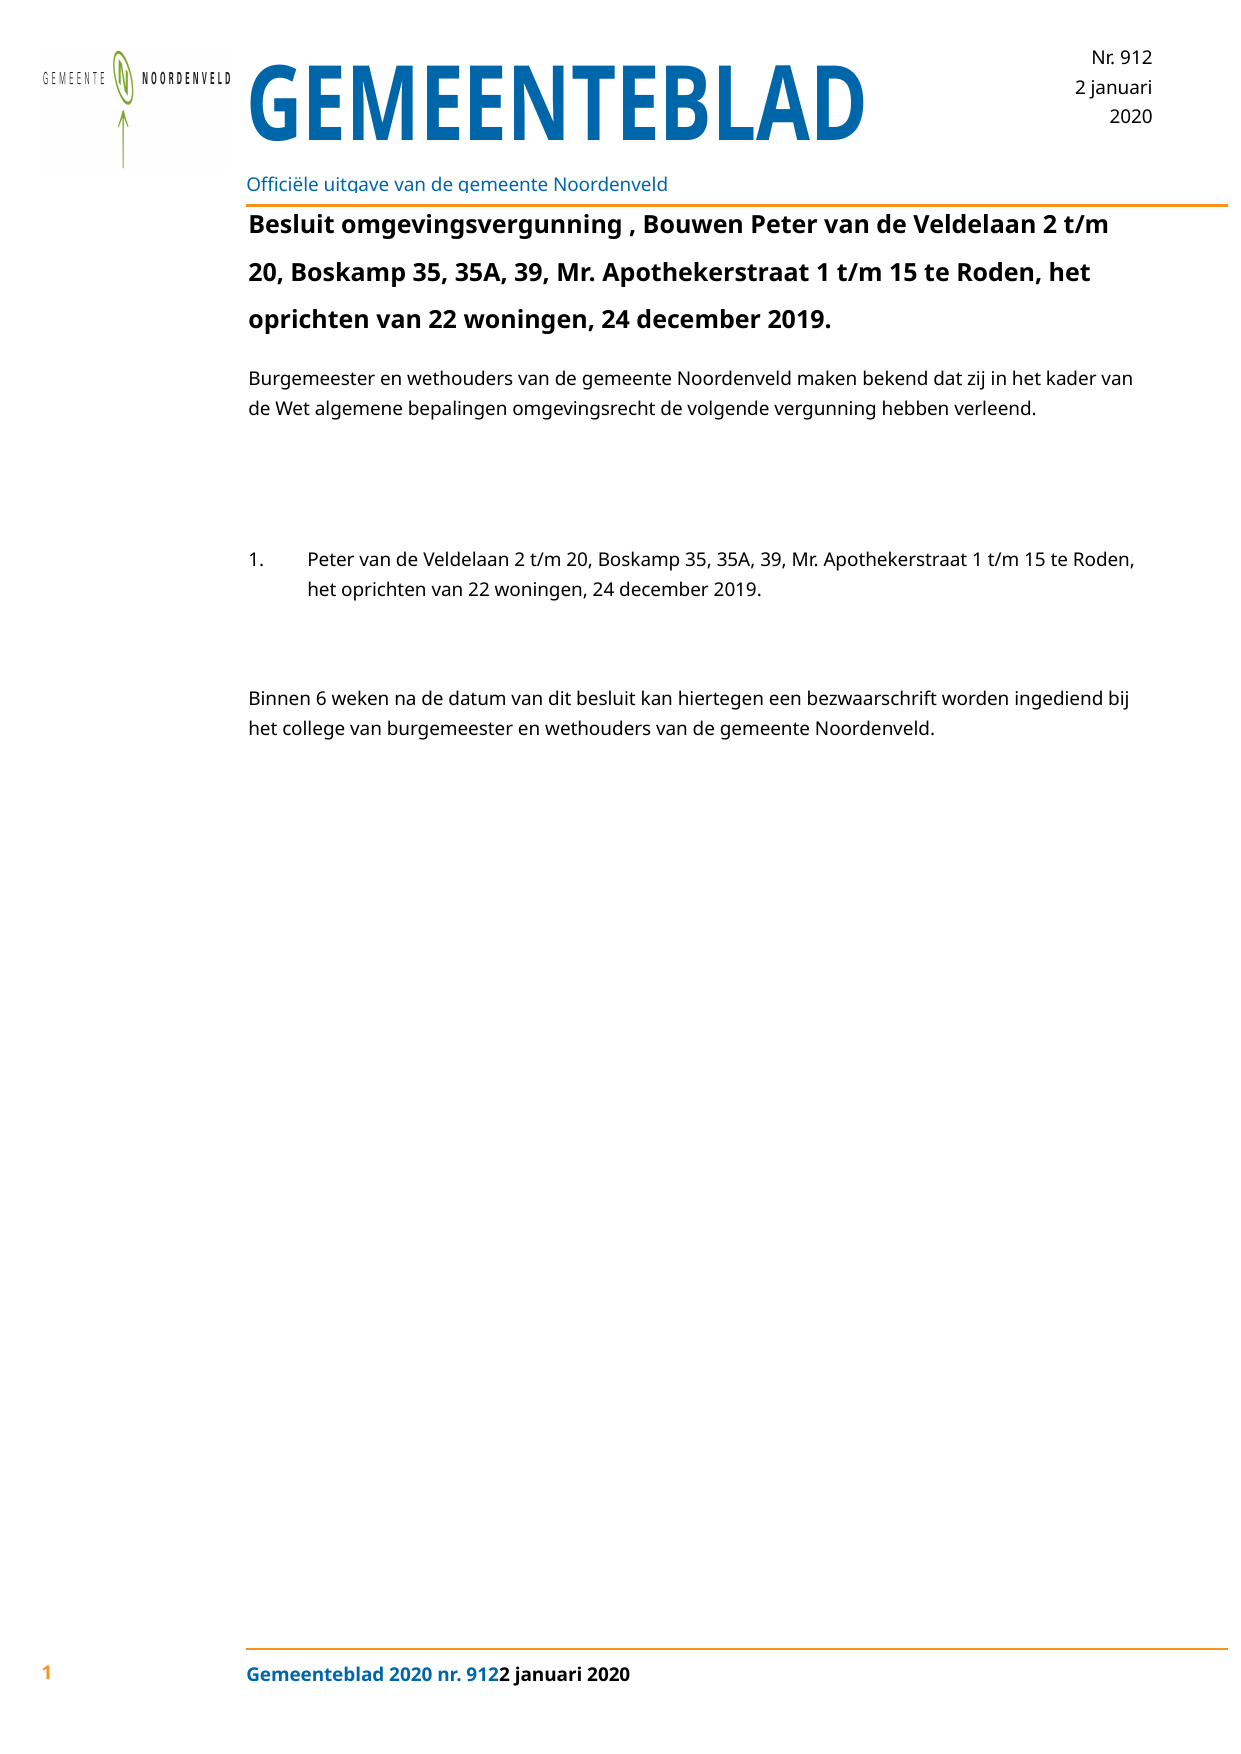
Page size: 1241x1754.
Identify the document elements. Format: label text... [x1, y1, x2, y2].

picture [41, 47, 231, 172]
text Besluit omgevingsvergunning , Bouwen Peter van de Veldelaan 2 t/m 20, Boskamp 35, 35A, 39, Mr. Apothekerstraat 1 t/m 15 te Roden, het oprichten van 22 woningen, 24 december 2019. [248, 207, 1152, 336]
list Peter van de Veldelaan 2 t/m 20, Boskamp 35, 35A, 39, Mr. Apothekerstraat 1 t/m 15 te Roden, het oprichten van 22 woningen, 24 december 2019. [248, 546, 1152, 602]
text Binnen 6 weken na de datum van dit besluit kan hiertegen een bezwaarschrift worden ingediend bij het college van burgemeester en wethouders van de gemeente Noordenveld. [248, 686, 1152, 741]
text Burgemeester en wethouders van de gemeente Noordenveld maken bekend dat zij in het kader van de Wet algemene bepalingen omgevingsrecht de volgende vergunning hebben verleend. [248, 366, 1152, 421]
